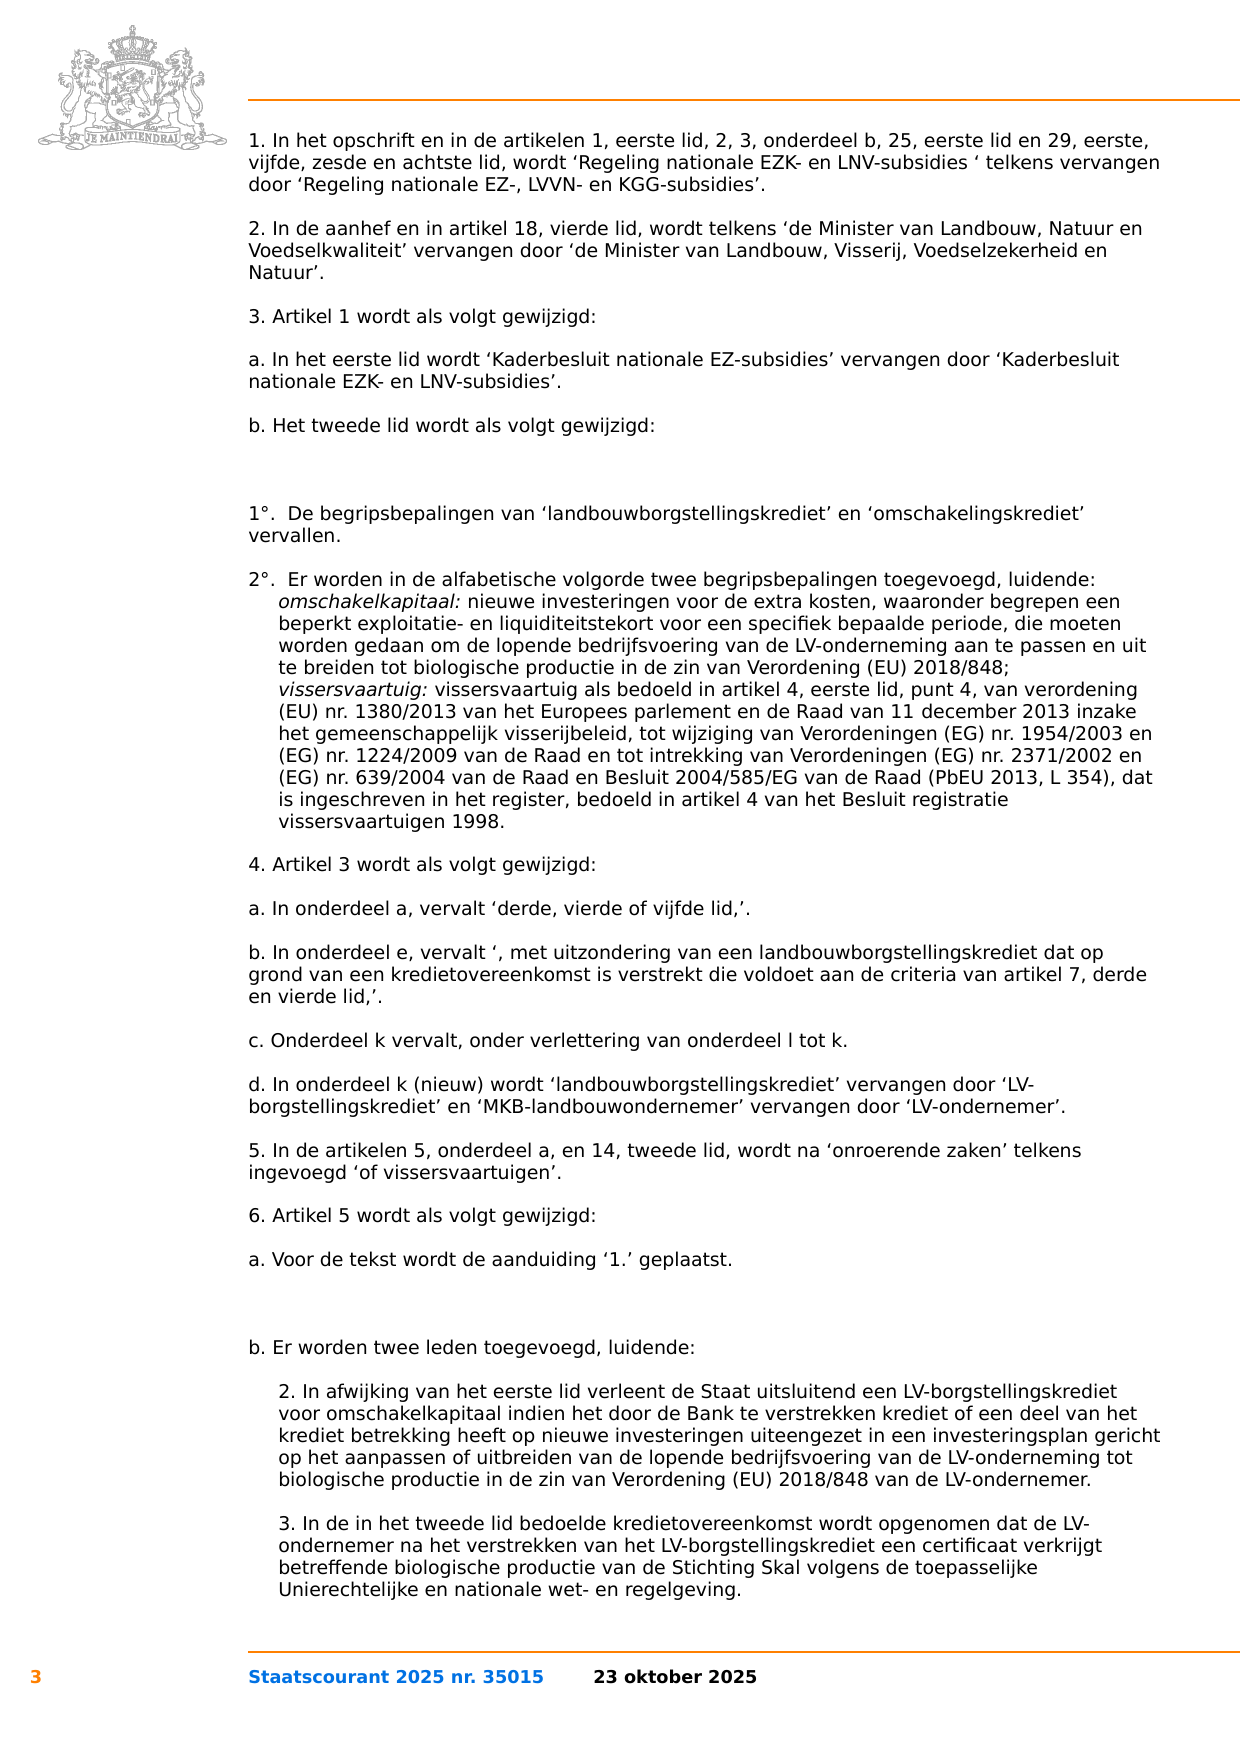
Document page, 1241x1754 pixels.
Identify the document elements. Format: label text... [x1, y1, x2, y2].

text b. Er worden twee leden toegevoegd, luidende: [248, 1337, 1163, 1359]
text 5. In de artikelen 5, onderdeel a, en 14, tweede lid, wordt na ‘onroerende zaken’ telkens ingevoegd ‘of vissersvaartuigen’. [248, 1139, 1163, 1183]
text vissersvaartuig: vissersvaartuig als bedoeld in artikel 4, eerste lid, punt 4, van verordening (EU) nr. 1380/2013 van het Europees parlement en de Raad van 11 december 2013 inzake het gemeenschappelijk visserijbeleid, tot wijziging van Verordeningen (EG) nr. 1954/2003 en (EG) nr. 1224/2009 van de Raad en tot intrekking van Verordeningen (EG) nr. 2371/2002 en (EG) nr. 639/2004 van de Raad en Besluit 2004/585/EG van de Raad (PbEU 2013, L 354), dat is ingeschreven in het register, bedoeld in artikel 4 van het Besluit registratie vissersvaartuigen 1998. [278, 679, 1163, 832]
text a. In onderdeel a, vervalt ‘derde, vierde of vijfde lid,’. [248, 898, 1163, 920]
text b. In onderdeel e, vervalt ‘, met uitzondering van een landbouwborgstellingskrediet dat op grond van een kredietovereenkomst is verstrekt die voldoet aan de criteria van artikel 7, derde en vierde lid,’. [248, 942, 1163, 1008]
text 3. In de in het tweede lid bedoelde kredietovereenkomst wordt opgenomen dat de LV-ondernemer na het verstrekken van het LV-borgstellingskrediet een certificaat verkrijgt betreffende biologische productie van de Stichting Skal volgens de toepasselijke Unierechtelijke en nationale wet- en regelgeving. [278, 1513, 1163, 1601]
text d. In onderdeel k (nieuw) wordt ‘landbouwborgstellingskrediet’ vervangen door ‘LV-borgstellingskrediet’ en ‘MKB-landbouwondernemer’ vervangen door ‘LV-ondernemer’. [248, 1074, 1163, 1118]
text 6. Artikel 5 wordt als volgt gewijzigd: [248, 1205, 1163, 1227]
text c. Onderdeel k vervalt, onder verlettering van onderdeel l tot k. [248, 1030, 1163, 1052]
text a. In het eerste lid wordt ‘Kaderbesluit nationale EZ-subsidies’ vervangen door ‘Kaderbesluit nationale EZK- en LNV-subsidies’. [248, 349, 1163, 393]
text 4. Artikel 3 wordt als volgt gewijzigd: [248, 854, 1163, 876]
text 1. In het opschrift en in de artikelen 1, eerste lid, 2, 3, onderdeel b, 25, eerste lid en 29, eerste, vijfde, zesde en achtste lid, wordt ‘Regeling nationale EZK- en LNV-subsidies ‘ telkens vervangen door ‘Regeling nationale EZ-, LVVN- en KGG-subsidies’. [248, 130, 1163, 196]
picture [38, 25, 227, 150]
text 2. In de aanhef en in artikel 18, vierde lid, wordt telkens ‘de Minister van Landbouw, Natuur en Voedselkwaliteit’ vervangen door ‘de Minister van Landbouw, Visserij, Voedselzekerheid en Natuur’. [248, 218, 1163, 284]
text a. Voor de tekst wordt de aanduiding ‘1.’ geplaatst. [248, 1249, 1163, 1271]
text 2. In afwijking van het eerste lid verleent de Staat uitsluitend een LV-borgstellingskrediet voor omschakelkapitaal indien het door de Bank te verstrekken krediet of een deel van het krediet betrekking heeft op nieuwe investeringen uiteengezet in een investeringsplan gericht op het aanpassen of uitbreiden van de lopende bedrijfsvoering van de LV-onderneming tot biologische productie in de zin van Verordening (EU) 2018/848 van de LV-ondernemer. [278, 1381, 1163, 1491]
text 1°. De begripsbepalingen van ‘landbouwborgstellingskrediet’ en ‘omschakelingskrediet’ vervallen. [248, 503, 1163, 547]
text b. Het tweede lid wordt als volgt gewijzigd: [248, 415, 1163, 437]
text omschakelkapitaal: nieuwe investeringen voor de extra kosten, waaronder begrepen een beperkt exploitatie- en liquiditeitstekort voor een specifiek bepaalde periode, die moeten worden gedaan om de lopende bedrijfsvoering van de LV-onderneming aan te passen en uit te breiden tot biologische productie in de zin van Verordening (EU) 2018/848; [278, 591, 1163, 679]
text 3. Artikel 1 wordt als volgt gewijzigd: [248, 306, 1163, 327]
text 2°. Er worden in de alfabetische volgorde twee begripsbepalingen toegevoegd, luidende: [248, 569, 1163, 591]
